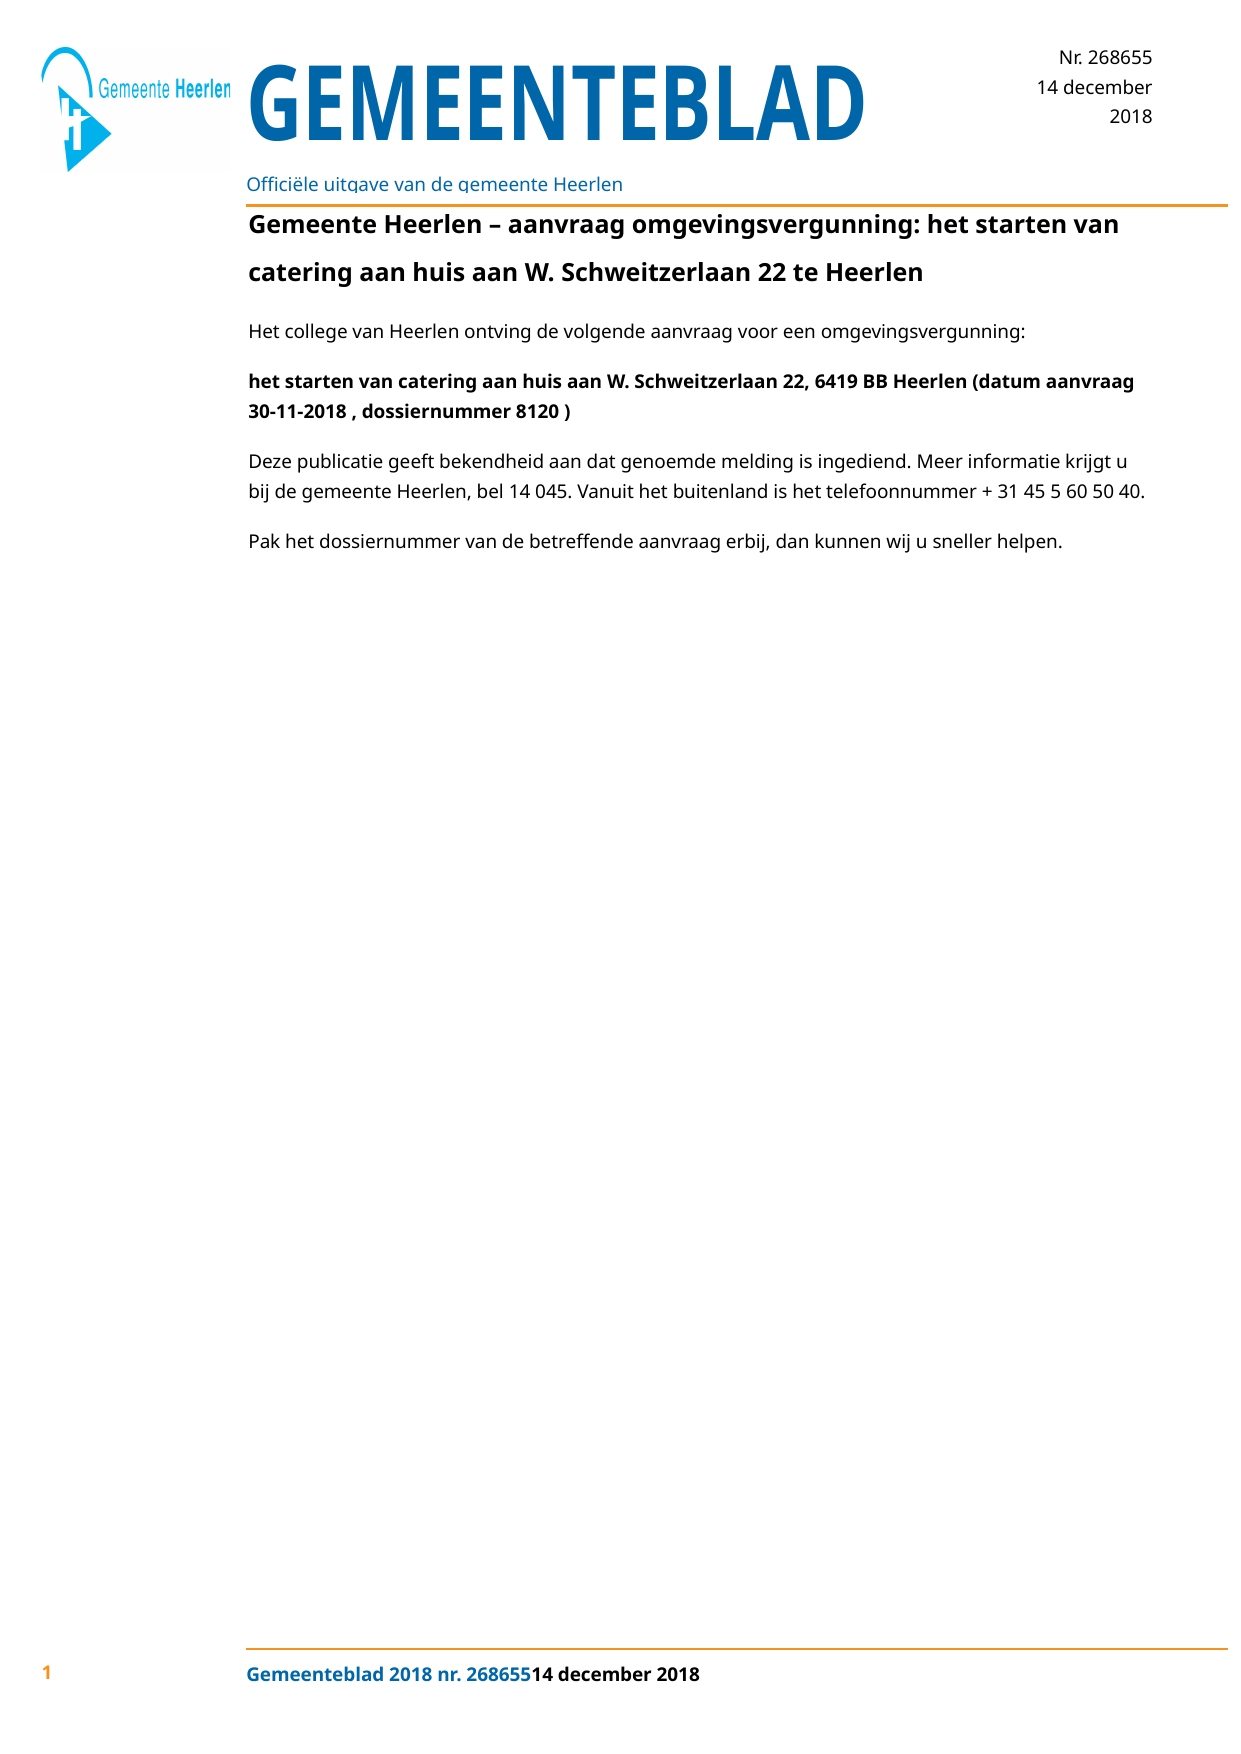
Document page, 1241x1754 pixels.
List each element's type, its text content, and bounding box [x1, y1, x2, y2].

picture [41, 47, 231, 172]
text het starten van catering aan huis aan W. Schweitzerlaan 22, 6419 BB Heerlen (datum aanvraag 30-11-2018 , dossiernummer 8120 ) [248, 368, 1152, 424]
text Het college van Heerlen ontving de volgende aanvraag voor een omgevingsvergunning: [248, 318, 1152, 344]
picture [41, 47, 58, 70]
text Pak het dossiernummer van de betreffende aanvraag erbij, dan kunnen wij u sneller helpen. [248, 528, 1152, 554]
text Gemeente Heerlen – aanvraag omgevingsvergunning: het starten van catering aan huis aan W. Schweitzerlaan 22 te Heerlen [248, 207, 1152, 288]
text Deze publicatie geeft bekendheid aan dat genoemde melding is ingediend. Meer informatie krijgt u bij de gemeente Heerlen, bel 14 045. Vanuit het buitenland is het telefoonnummer + 31 45 5 60 50 40. [248, 448, 1152, 504]
